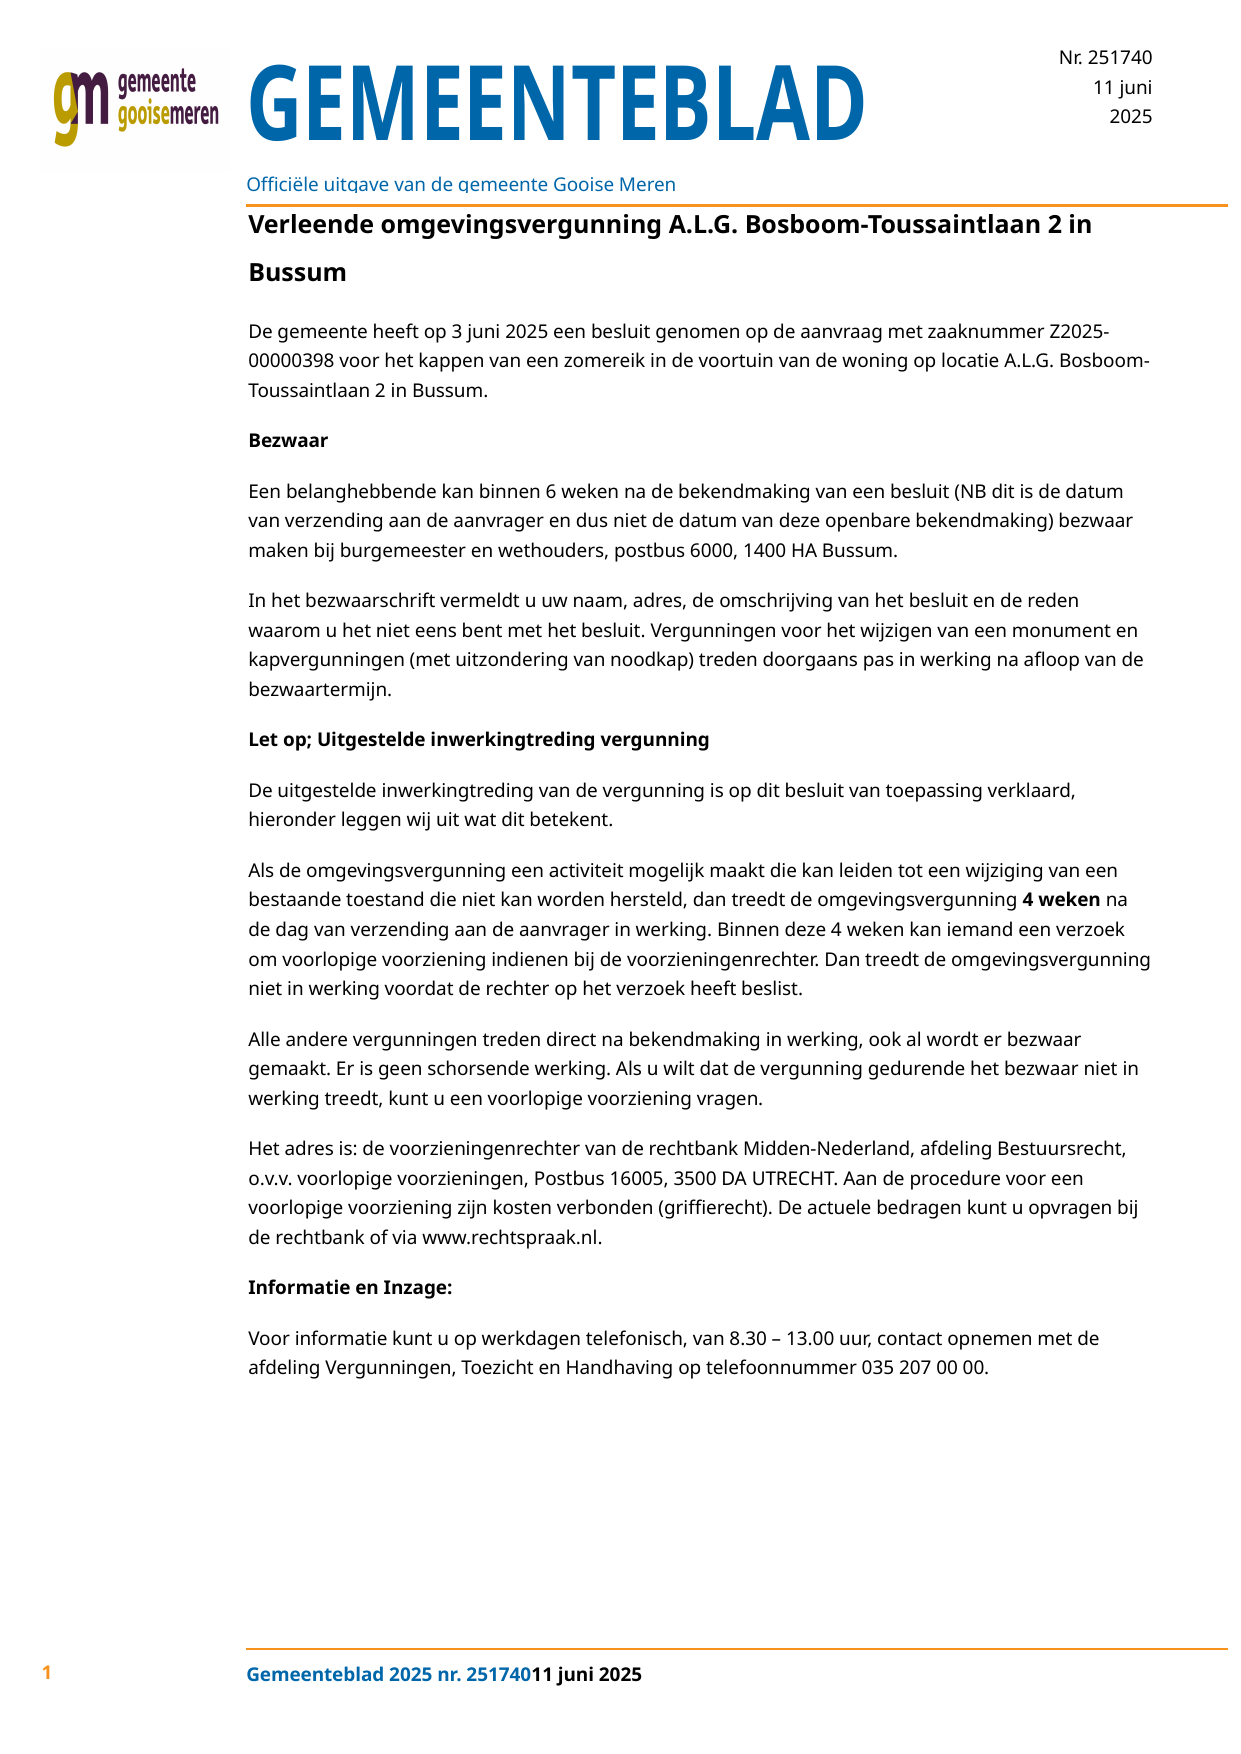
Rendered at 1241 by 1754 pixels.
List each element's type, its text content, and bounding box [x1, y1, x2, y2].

text De gemeente heeft op 3 juni 2025 een besluit genomen op de aanvraag met zaaknummer Z2025-00000398 voor het kappen van een zomereik in de voortuin van de woning op locatie A.L.G. Bosboom-Toussaintlaan 2 in Bussum. [248, 318, 1152, 403]
text Verleende omgevingsvergunning A.L.G. Bosboom-Toussaintlaan 2 in Bussum [248, 207, 1152, 288]
text Alle andere vergunningen treden direct na bekendmaking in werking, ook al wordt er bezwaar gemaakt. Er is geen schorsende werking. Als u wilt dat de vergunning gedurende het bezwaar niet in werking treedt, kunt u een voorlopige voorziening vragen. [248, 1026, 1152, 1111]
text Bezwaar [248, 427, 1152, 453]
text De uitgestelde inwerkingtreding van de vergunning is op dit besluit van toepassing verklaard, hieronder leggen wij uit wat dit betekent. [248, 777, 1152, 832]
text Informatie en Inzage: [248, 1274, 1152, 1300]
text Als de omgevingsvergunning een activiteit mogelijk maakt die kan leiden tot een wijziging van een bestaande toestand die niet kan worden hersteld, dan treedt de omgevingsvergunning 4 weken na de dag van verzending aan de aanvrager in werking. Binnen deze 4 weken kan iemand een verzoek om voorlopige voorziening indienen bij de voorzieningenrechter. Dan treedt de omgevingsvergunning niet in werking voordat de rechter op het verzoek heeft beslist. [248, 857, 1152, 1001]
text Let op; Uitgestelde inwerkingtreding vergunning [248, 727, 1152, 752]
text Voor informatie kunt u op werkdagen telefonisch, van 8.30 – 13.00 uur, contact opnemen met de afdeling Vergunningen, Toezicht en Handhaving op telefoonnummer 035 207 00 00. [248, 1325, 1152, 1380]
text Het adres is: de voorzieningenrechter van de rechtbank Midden-Nederland, afdeling Bestuursrecht, o.v.v. voorlopige voorzieningen, Postbus 16005, 3500 DA UTRECHT. Aan de procedure voor een voorlopige voorziening zijn kosten verbonden (griffierecht). De actuele bedragen kunt u opvragen bij de rechtbank of via www.rechtspraak.nl. [248, 1135, 1152, 1250]
text Een belanghebbende kan binnen 6 weken na de bekendmaking van een besluit (NB dit is de datum van verzending aan de aanvrager en dus niet de datum van deze openbare bekendmaking) bezwaar maken bij burgemeester en wethouders, postbus 6000, 1400 HA Bussum. [248, 478, 1152, 563]
text In het bezwaarschrift vermeldt u uw naam, adres, de omschrijving van het besluit en de reden waarom u het niet eens bent met het besluit. Vergunningen voor het wijzigen van een monument en kapvergunningen (met uitzondering van noodkap) treden doorgaans pas in werking na afloop van de bezwaartermijn. [248, 587, 1152, 702]
picture [41, 47, 231, 172]
